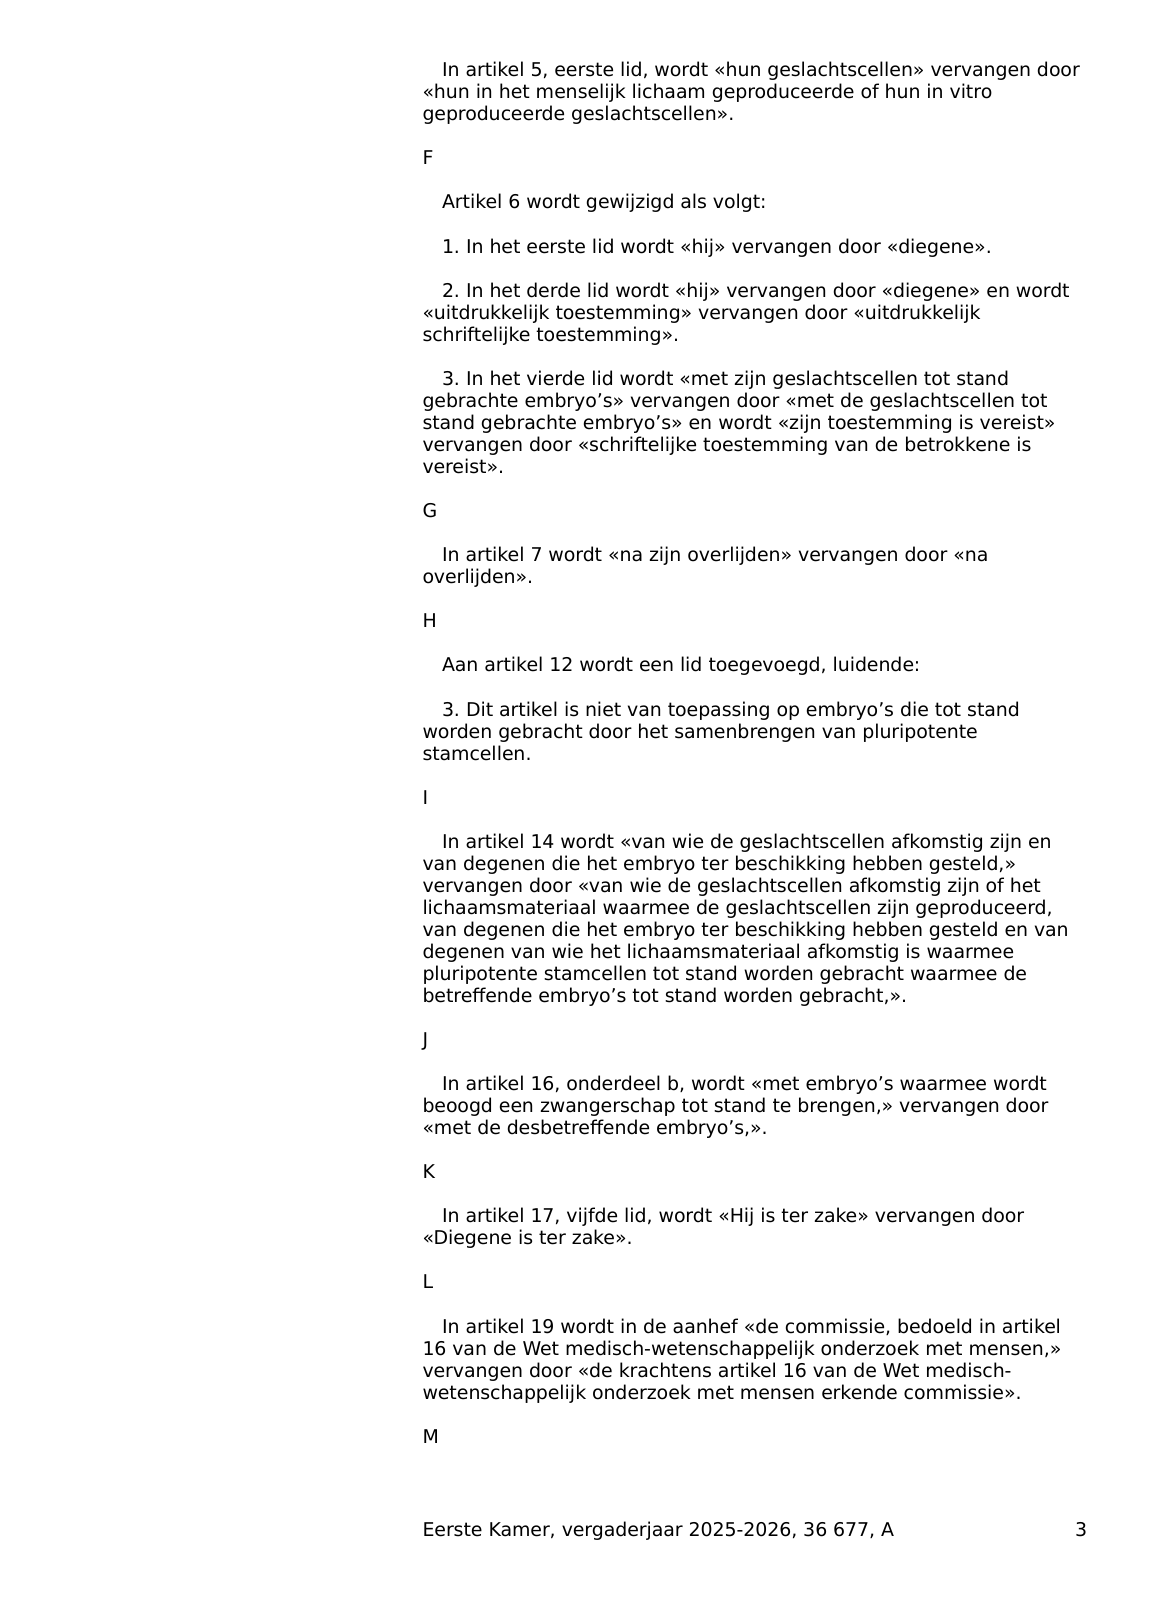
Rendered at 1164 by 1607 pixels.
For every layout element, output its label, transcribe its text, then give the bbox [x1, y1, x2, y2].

text H [422, 610, 1087, 632]
text 3. In het vierde lid wordt «met zijn geslachtscellen tot stand gebrachte embryo’s» vervangen door «met de geslachtscellen tot stand gebrachte embryo’s» en wordt «zijn toestemming is vereist» vervangen door «schriftelijke toestemming van de betrokkene is vereist». [422, 368, 1087, 478]
text K [422, 1161, 1087, 1183]
text G [422, 500, 1087, 522]
text Aan artikel 12 wordt een lid toegevoegd, luidende: [422, 654, 1087, 676]
text I [422, 787, 1087, 809]
text In artikel 14 wordt «van wie de geslachtscellen afkomstig zijn en van degenen die het embryo ter beschikking hebben gesteld,» vervangen door «van wie de geslachtscellen afkomstig zijn of het lichaamsmateriaal waarmee de geslachtscellen zijn geproduceerd, van degenen die het embryo ter beschikking hebben gesteld en van degenen van wie het lichaamsmateriaal afkomstig is waarmee pluripotente stamcellen tot stand worden gebracht waarmee de betreffende embryo’s tot stand worden gebracht,». [422, 831, 1087, 1007]
text L [422, 1271, 1087, 1293]
text 1. In het eerste lid wordt «hij» vervangen door «diegene». [422, 236, 1087, 257]
text 2. In het derde lid wordt «hij» vervangen door «diegene» en wordt «uitdrukkelijk toestemming» vervangen door «uitdrukkelijk schriftelijke toestemming». [422, 280, 1087, 346]
text In artikel 19 wordt in de aanhef «de commissie, bedoeld in artikel 16 van de Wet medisch-wetenschappelijk onderzoek met mensen,» vervangen door «de krachtens artikel 16 van de Wet medisch-wetenschappelijk onderzoek met mensen erkende commissie». [422, 1316, 1087, 1403]
text In artikel 17, vijfde lid, wordt «Hij is ter zake» vervangen door «Diegene is ter zake». [422, 1205, 1087, 1249]
text M [422, 1426, 1087, 1448]
text 3. Dit artikel is niet van toepassing op embryo’s die tot stand worden gebracht door het samenbrengen van pluripotente stamcellen. [422, 698, 1087, 764]
text In artikel 16, onderdeel b, wordt «met embryo’s waarmee wordt beoogd een zwangerschap tot stand te brengen,» vervangen door «met de desbetreffende embryo’s,». [422, 1073, 1087, 1139]
text J [422, 1029, 1087, 1051]
text Artikel 6 wordt gewijzigd als volgt: [422, 191, 1087, 213]
text F [422, 147, 1087, 169]
text In artikel 5, eerste lid, wordt «hun geslachtscellen» vervangen door «hun in het menselijk lichaam geproduceerde of hun in vitro geproduceerde geslachtscellen». [422, 59, 1087, 125]
text In artikel 7 wordt «na zijn overlijden» vervangen door «na overlijden». [422, 544, 1087, 588]
